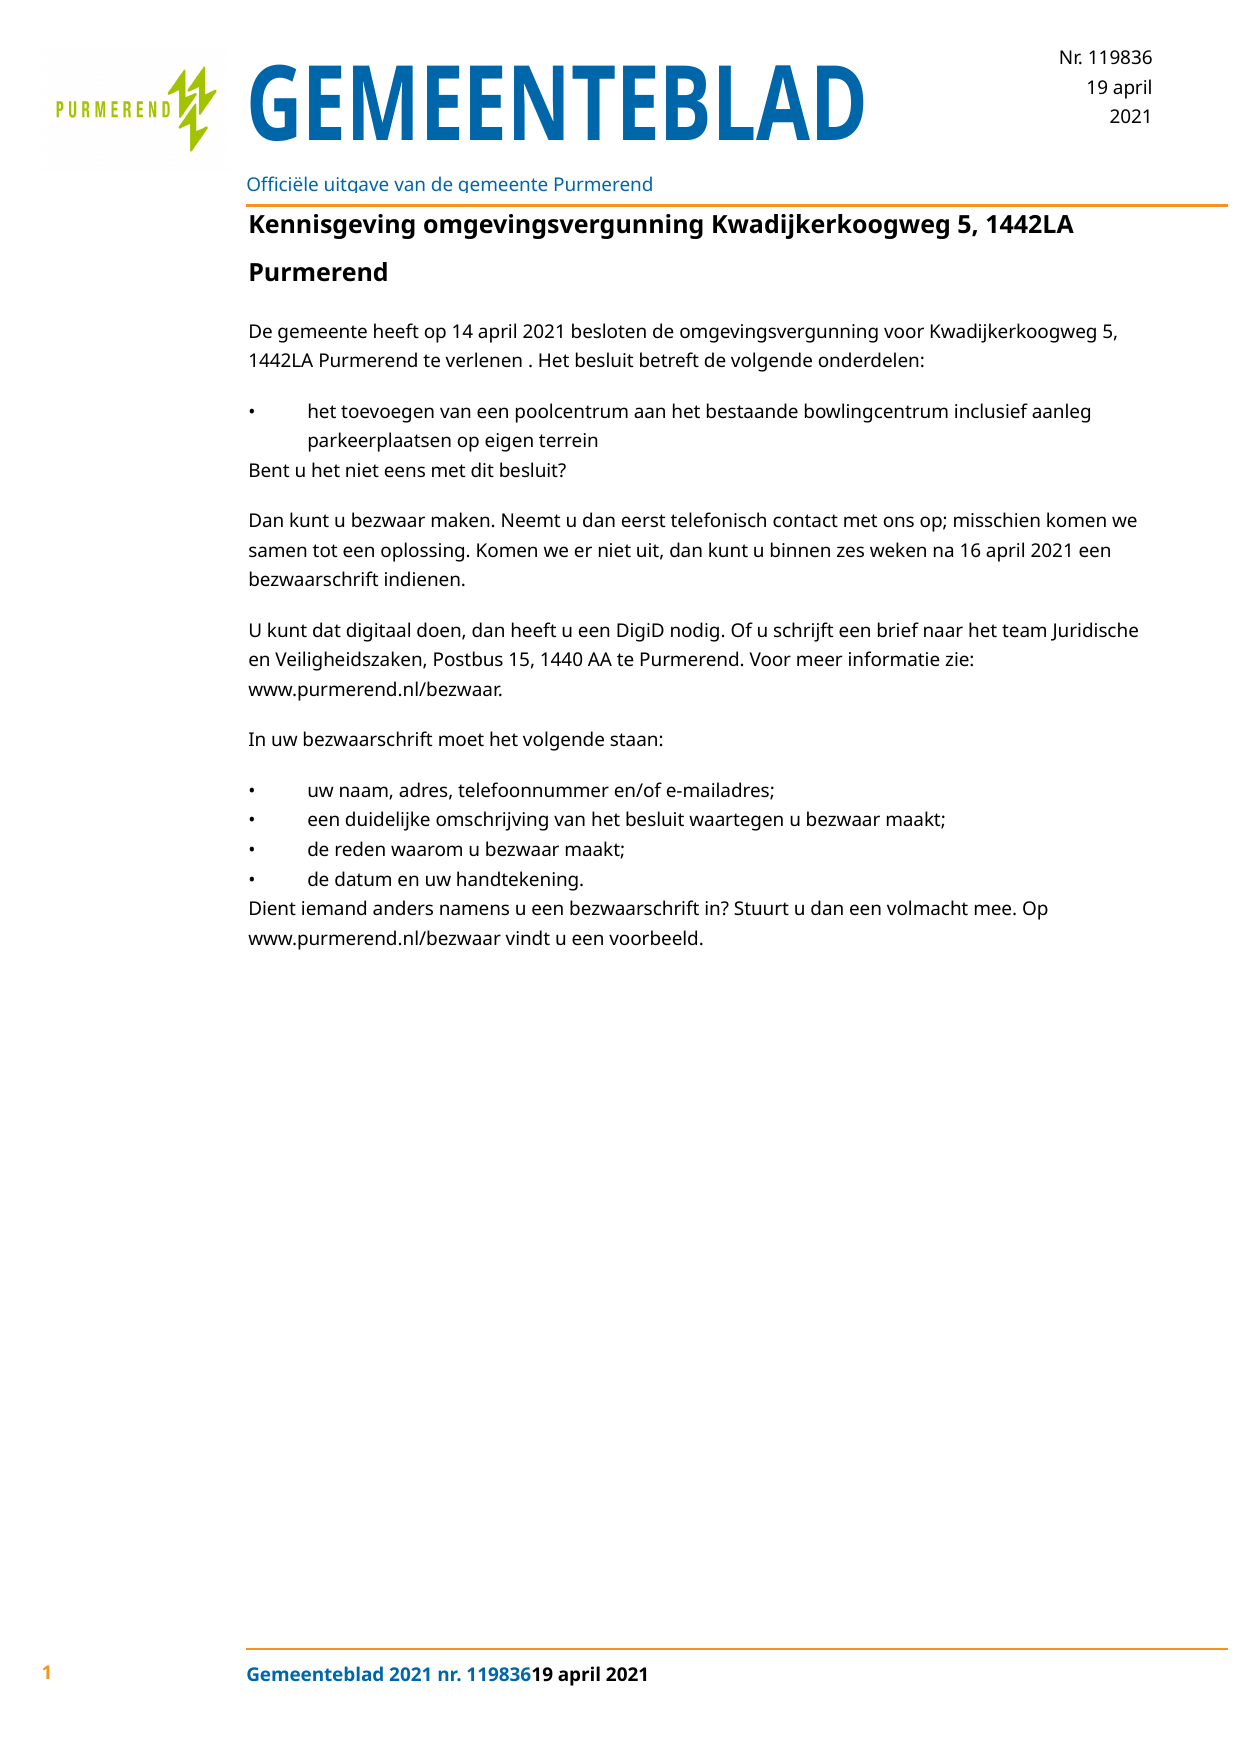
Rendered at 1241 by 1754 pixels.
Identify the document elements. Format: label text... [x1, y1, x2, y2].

text De gemeente heeft op 14 april 2021 besloten de omgevingsvergunning voor Kwadijkerkoogweg 5, 1442LA Purmerend te verlenen . Het besluit betreft de volgende onderdelen: [248, 318, 1152, 373]
picture [41, 47, 231, 172]
text U kunt dat digitaal doen, dan heeft u een DigiD nodig. Of u schrijft een brief naar het team Juridische en Veiligheidszaken, Postbus 15, 1440 AA te Purmerend. Voor meer informatie zie: www.purmerend.nl/bezwaar. [248, 617, 1152, 702]
list het toevoegen van een poolcentrum aan het bestaande bowlingcentrum inclusief aanleg parkeerplaatsen op eigen terrein [248, 398, 1152, 453]
text Bent u het niet eens met dit besluit? [248, 457, 1152, 483]
list een duidelijke omschrijving van het besluit waartegen u bezwaar maakt; [248, 807, 1152, 832]
list uw naam, adres, telefoonnummer en/of e-mailadres; [248, 777, 1152, 803]
text Kennisgeving omgevingsvergunning Kwadijkerkoogweg 5, 1442LA Purmerend [248, 207, 1152, 288]
list de reden waarom u bezwaar maakt; [248, 836, 1152, 862]
text Dan kunt u bezwaar maken. Neemt u dan eerst telefonisch contact met ons op; misschien komen we samen tot een oplossing. Komen we er niet uit, dan kunt u binnen zes weken na 16 april 2021 een bezwaarschrift indienen. [248, 507, 1152, 592]
list de datum en uw handtekening. [248, 866, 1152, 892]
text Dient iemand anders namens u een bezwaarschrift in? Stuurt u dan een volmacht mee. Op www.purmerend.nl/bezwaar vindt u een voorbeeld. [248, 895, 1152, 951]
text In uw bezwaarschrift moet het volgende staan: [248, 727, 1152, 752]
